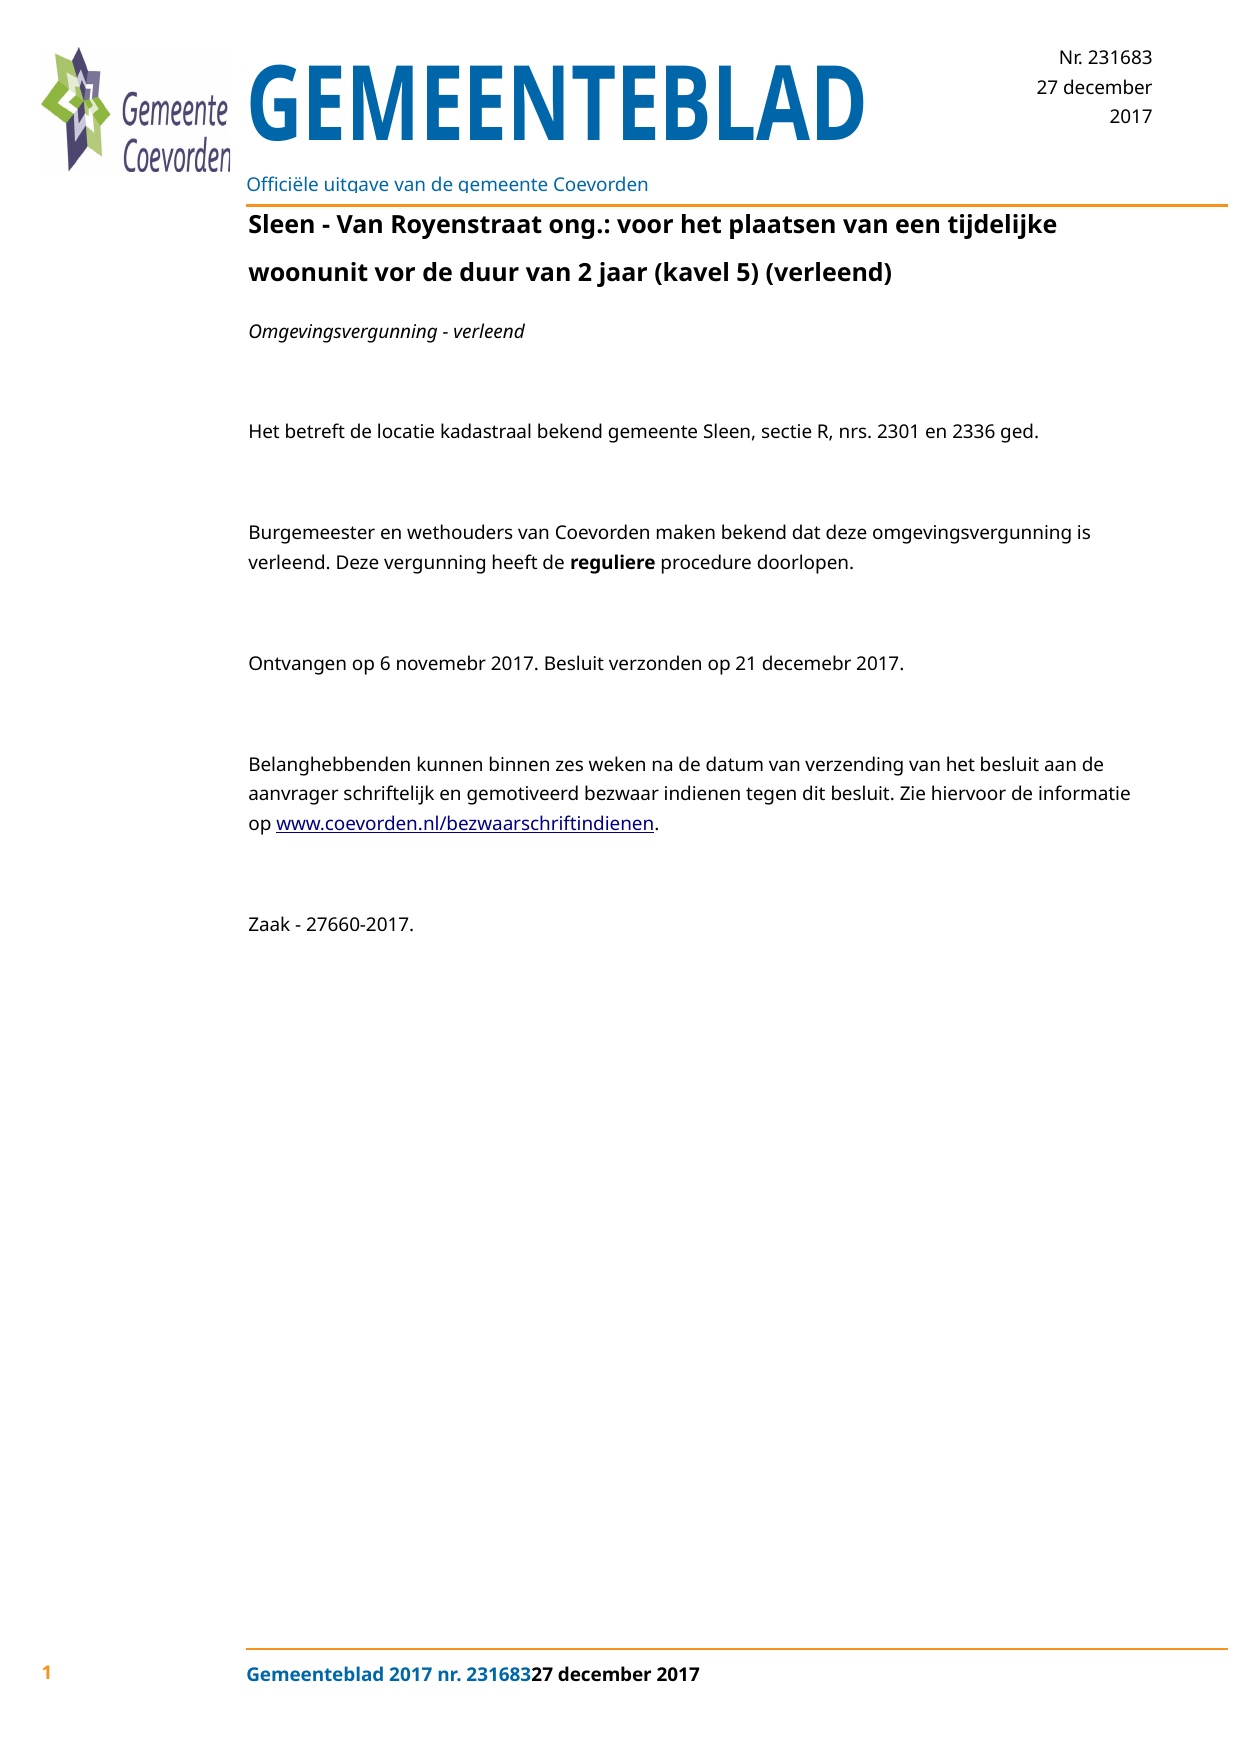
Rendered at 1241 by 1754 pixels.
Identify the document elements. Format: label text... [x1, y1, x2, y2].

text Belanghebbenden kunnen binnen zes weken na de datum van verzending van het besluit aan de aanvrager schriftelijk en gemotiveerd bezwaar indienen tegen dit besluit. Zie hiervoor de informatie op www.coevorden.nl/bezwaarschriftindienen. [248, 751, 1152, 836]
text Het betreft de locatie kadastraal bekend gemeente Sleen, sectie R, nrs. 2301 en 2336 ged. [248, 419, 1152, 444]
picture [41, 47, 231, 172]
text Omgevingsvergunning - verleend [248, 318, 1152, 344]
text Sleen - Van Royenstraat ong.: voor het plaatsen van een tijdelijke woonunit vor de duur van 2 jaar (kavel 5) (verleend) [248, 207, 1152, 288]
text Burgemeester en wethouders van Coevorden maken bekend dat deze omgevingsvergunning is verleend. Deze vergunning heeft de reguliere procedure doorlopen. [248, 519, 1152, 575]
text Zaak - 27660-2017. [248, 911, 1152, 937]
text Ontvangen op 6 novemebr 2017. Besluit verzonden op 21 decemebr 2017. [248, 650, 1152, 676]
